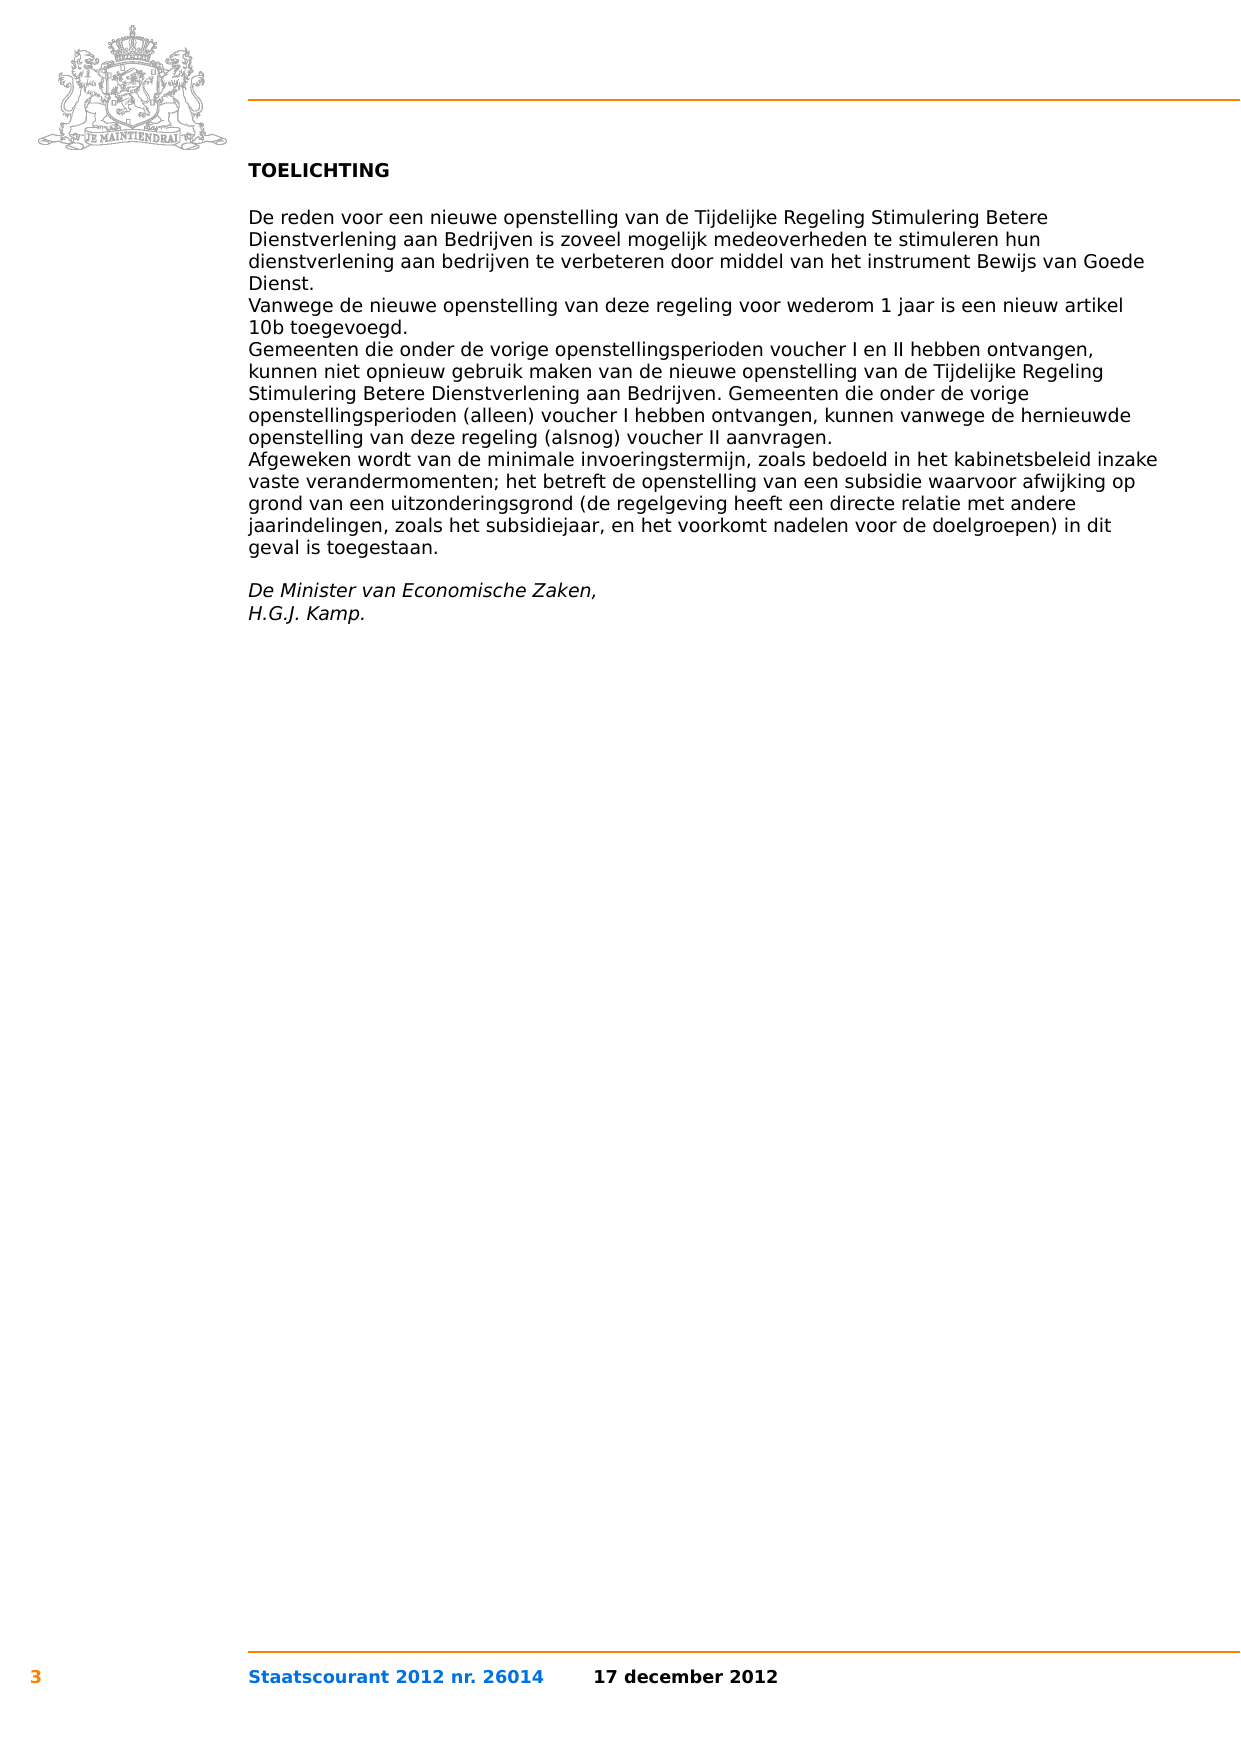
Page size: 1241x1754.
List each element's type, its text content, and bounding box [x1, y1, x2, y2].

text De reden voor een nieuwe openstelling van de Tijdelijke Regeling Stimulering Betere Dienstverlening aan Bedrijven is zoveel mogelijk medeoverheden te stimuleren hun dienstverlening aan bedrijven te verbeteren door middel van het instrument Bewijs van Goede Dienst. [248, 207, 1163, 295]
subtitle TOELICHTING [248, 160, 1163, 182]
picture [38, 25, 227, 150]
text Vanwege de nieuwe openstelling van deze regeling voor wederom 1 jaar is een nieuw artikel 10b toegevoegd. [248, 295, 1163, 339]
text Afgeweken wordt van de minimale invoeringstermijn, zoals bedoeld in het kabinetsbeleid inzake vaste verandermomenten; het betreft de openstelling van een subsidie waarvoor afwijking op grond van een uitzonderingsgrond (de regelgeving heeft een directe relatie met andere jaarindelingen, zoals het subsidiejaar, en het voorkomt nadelen voor de doelgroepen) in dit geval is toegestaan. [248, 449, 1163, 558]
text De Minister van Economische Zaken, H.G.J. Kamp. [248, 580, 1163, 624]
text Gemeenten die onder de vorige openstellingsperioden voucher I en II hebben ontvangen, kunnen niet opnieuw gebruik maken van de nieuwe openstelling van de Tijdelijke Regeling Stimulering Betere Dienstverlening aan Bedrijven. Gemeenten die onder de vorige openstellingsperioden (alleen) voucher I hebben ontvangen, kunnen vanwege de hernieuwde openstelling van deze regeling (alsnog) voucher II aanvragen. [248, 339, 1163, 449]
